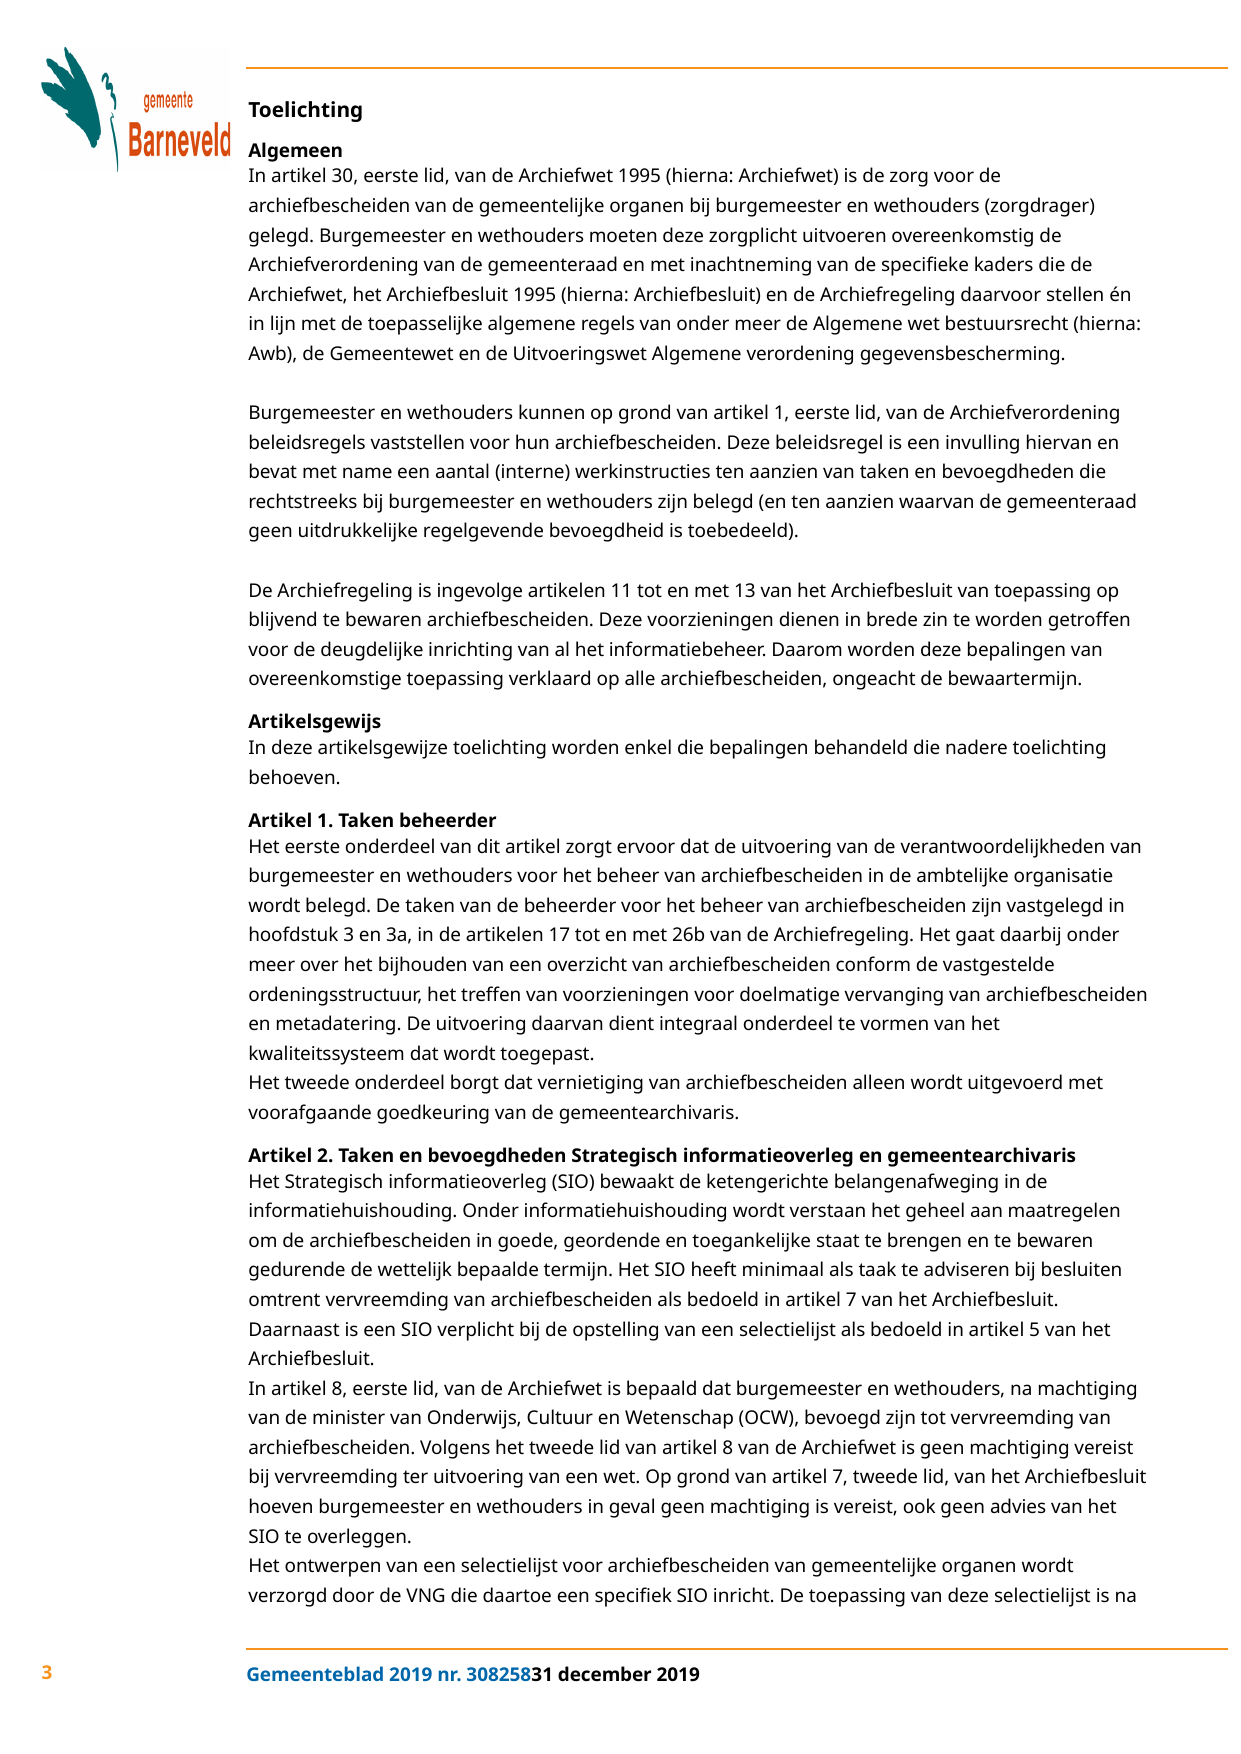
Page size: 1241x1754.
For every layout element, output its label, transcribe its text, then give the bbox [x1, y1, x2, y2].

text In deze artikelsgewijze toelichting worden enkel die bepalingen behandeld die nadere toelichting behoeven. [248, 734, 1152, 790]
text Algemeen [248, 137, 1152, 163]
text De Archiefregeling is ingevolge artikelen 11 tot en met 13 van het Archiefbesluit van toepassing op blijvend te bewaren archiefbescheiden. Deze voorzieningen dienen in brede zin te worden getroffen voor de deugdelijke inrichting van al het informatiebeheer. Daarom worden deze bepalingen van overeenkomstige toepassing verklaard op alle archiefbescheiden, ongeacht de bewaartermijn. [248, 577, 1152, 691]
text Het eerste onderdeel van dit artikel zorgt ervoor dat de uitvoering van de verantwoordelijkheden van burgemeester en wethouders voor het beheer van archiefbescheiden in de ambtelijke organisatie wordt belegd. De taken van de beheerder voor het beheer van archiefbescheiden zijn vastgelegd in hoofdstuk 3 en 3a, in de artikelen 17 tot en met 26b van de Archiefregeling. Het gaat daarbij onder meer over het bijhouden van een overzicht van archiefbescheiden conform de vastgestelde ordeningsstructuur, het treffen van voorzieningen voor doelmatige vervanging van archiefbescheiden en metadatering. De uitvoering daarvan dient integraal onderdeel te vormen van het kwaliteitssysteem dat wordt toegepast. [248, 833, 1152, 1066]
text Toelichting [248, 95, 1152, 123]
text In artikel 8, eerste lid, van de Archiefwet is bepaald dat burgemeester en wethouders, na machtiging van de minister van Onderwijs, Cultuur en Wetenschap (OCW), bevoegd zijn tot vervreemding van archiefbescheiden. Volgens het tweede lid van artikel 8 van de Archiefwet is geen machtiging vereist bij vervreemding ter uitvoering van een wet. Op grond van artikel 7, tweede lid, van het Archiefbesluit hoeven burgemeester en wethouders in geval geen machtiging is vereist, ook geen advies van het SIO te overleggen. [248, 1375, 1152, 1549]
text Burgemeester en wethouders kunnen op grond van artikel 1, eerste lid, van de Archiefverordening beleidsregels vaststellen voor hun archiefbescheiden. Deze beleidsregel is een invulling hiervan en bevat met name een aantal (interne) werkinstructies ten aanzien van taken en bevoegdheden die rechtstreeks bij burgemeester en wethouders zijn belegd (en ten aanzien waarvan de gemeenteraad geen uitdrukkelijke regelgevende bevoegdheid is toebedeeld). [248, 399, 1152, 543]
text In artikel 30, eerste lid, van de Archiefwet 1995 (hierna: Archiefwet) is de zorg voor de archiefbescheiden van de gemeentelijke organen bij burgemeester en wethouders (zorgdrager) gelegd. Burgemeester en wethouders moeten deze zorgplicht uitvoeren overeenkomstig de Archiefverordening van de gemeenteraad en met inachtneming van de specifieke kaders die de Archiefwet, het Archiefbesluit 1995 (hierna: Archiefbesluit) en de Archiefregeling daarvoor stellen én in lijn met de toepasselijke algemene regels van onder meer de Algemene wet bestuursrecht (hierna: Awb), de Gemeentewet en de Uitvoeringswet Algemene verordening gegevensbescherming. [248, 163, 1152, 366]
text Artikel 2. Taken en bevoegdheden Strategisch informatieoverleg en gemeentearchivaris [248, 1142, 1152, 1168]
text Artikel 1. Taken beheerder [248, 807, 1152, 833]
text Artikelsgewijs [248, 709, 1152, 734]
text Het tweede onderdeel borgt dat vernietiging van archiefbescheiden alleen wordt uitgevoerd met voorafgaande goedkeuring van de gemeentearchivaris. [248, 1069, 1152, 1125]
text Het ontwerpen van een selectielijst voor archiefbescheiden van gemeentelijke organen wordt verzorgd door de VNG die daartoe een specifiek SIO inricht. De toepassing van deze selectielijst is na [248, 1552, 1152, 1608]
picture [41, 47, 231, 172]
text Het Strategisch informatieoverleg (SIO) bewaakt de ketengerichte belangenafweging in de informatiehuishouding. Onder informatiehuishouding wordt verstaan het geheel aan maatregelen om de archiefbescheiden in goede, geordende en toegankelijke staat te brengen en te bewaren gedurende de wettelijk bepaalde termijn. Het SIO heeft minimaal als taak te adviseren bij besluiten omtrent vervreemding van archiefbescheiden als bedoeld in artikel 7 van het Archiefbesluit. Daarnaast is een SIO verplicht bij de opstelling van een selectielijst als bedoeld in artikel 5 van het Archiefbesluit. [248, 1168, 1152, 1371]
